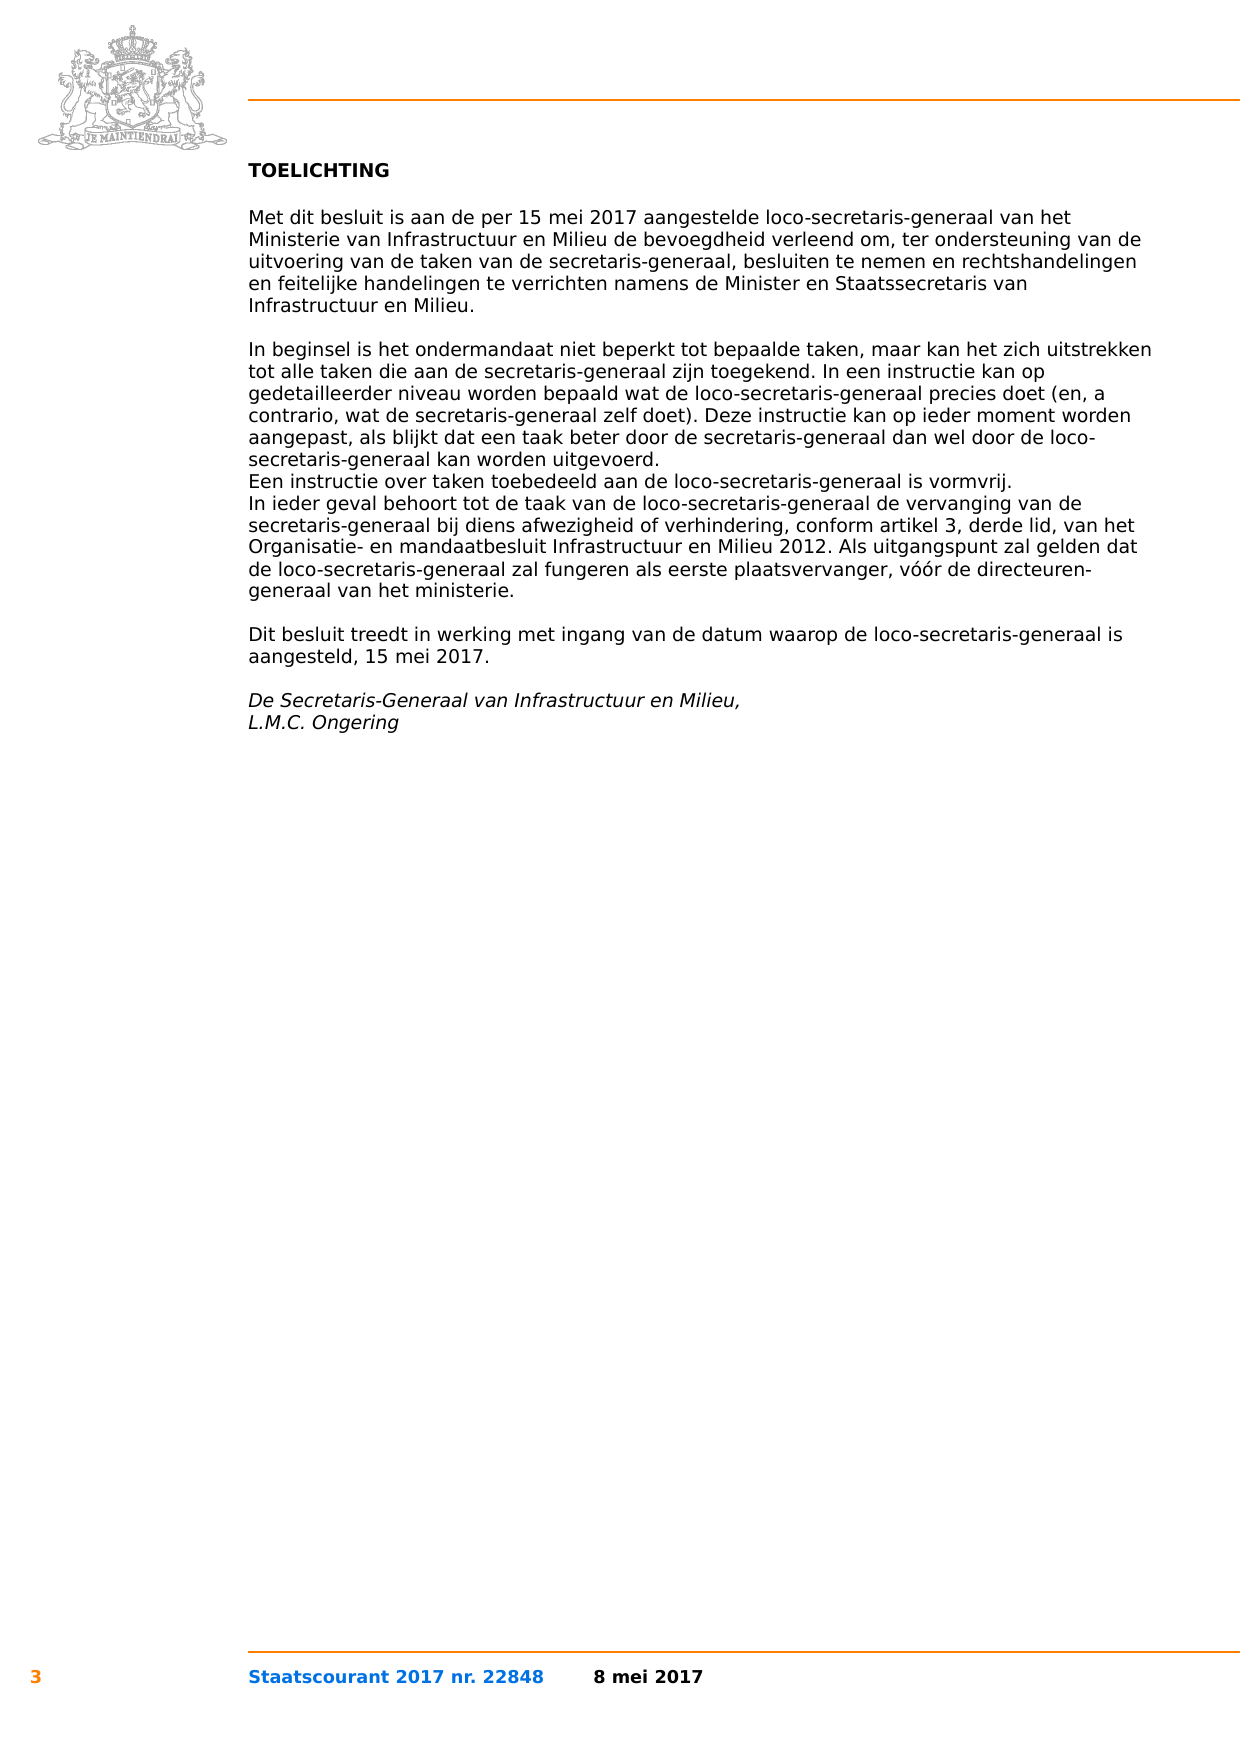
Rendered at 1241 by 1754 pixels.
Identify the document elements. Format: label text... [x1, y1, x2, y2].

text In ieder geval behoort tot de taak van de loco-secretaris-generaal de vervanging van de secretaris-generaal bij diens afwezigheid of verhindering, conform artikel 3, derde lid, van het Organisatie- en mandaatbesluit Infrastructuur en Milieu 2012. Als uitgangspunt zal gelden dat de loco-secretaris-generaal zal fungeren als eerste plaatsvervanger, vóór de directeuren-generaal van het ministerie. [248, 492, 1163, 602]
text Dit besluit treedt in werking met ingang van de datum waarop de loco-secretaris-generaal is aangesteld, 15 mei 2017. [248, 624, 1163, 668]
text In beginsel is het ondermandaat niet beperkt tot bepaalde taken, maar kan het zich uitstrekken tot alle taken die aan de secretaris-generaal zijn toegekend. In een instructie kan op gedetailleerder niveau worden bepaald wat de loco-secretaris-generaal precies doet (en, a contrario, wat de secretaris-generaal zelf doet). Deze instructie kan op ieder moment worden aangepast, als blijkt dat een taak beter door de secretaris-generaal dan wel door de loco-secretaris-generaal kan worden uitgevoerd. [248, 339, 1163, 471]
text Een instructie over taken toebedeeld aan de loco-secretaris-generaal is vormvrij. [248, 471, 1163, 492]
text Met dit besluit is aan de per 15 mei 2017 aangestelde loco-secretaris-generaal van het Ministerie van Infrastructuur en Milieu de bevoegdheid verleend om, ter ondersteuning van de uitvoering van de taken van de secretaris-generaal, besluiten te nemen en rechtshandelingen en feitelijke handelingen te verrichten namens de Minister en Staatssecretaris van Infrastructuur en Milieu. [248, 207, 1163, 317]
subtitle TOELICHTING [248, 160, 1163, 182]
text De Secretaris-Generaal van Infrastructuur en Milieu, L.M.C. Ongering [248, 690, 1163, 734]
picture [38, 25, 227, 150]
